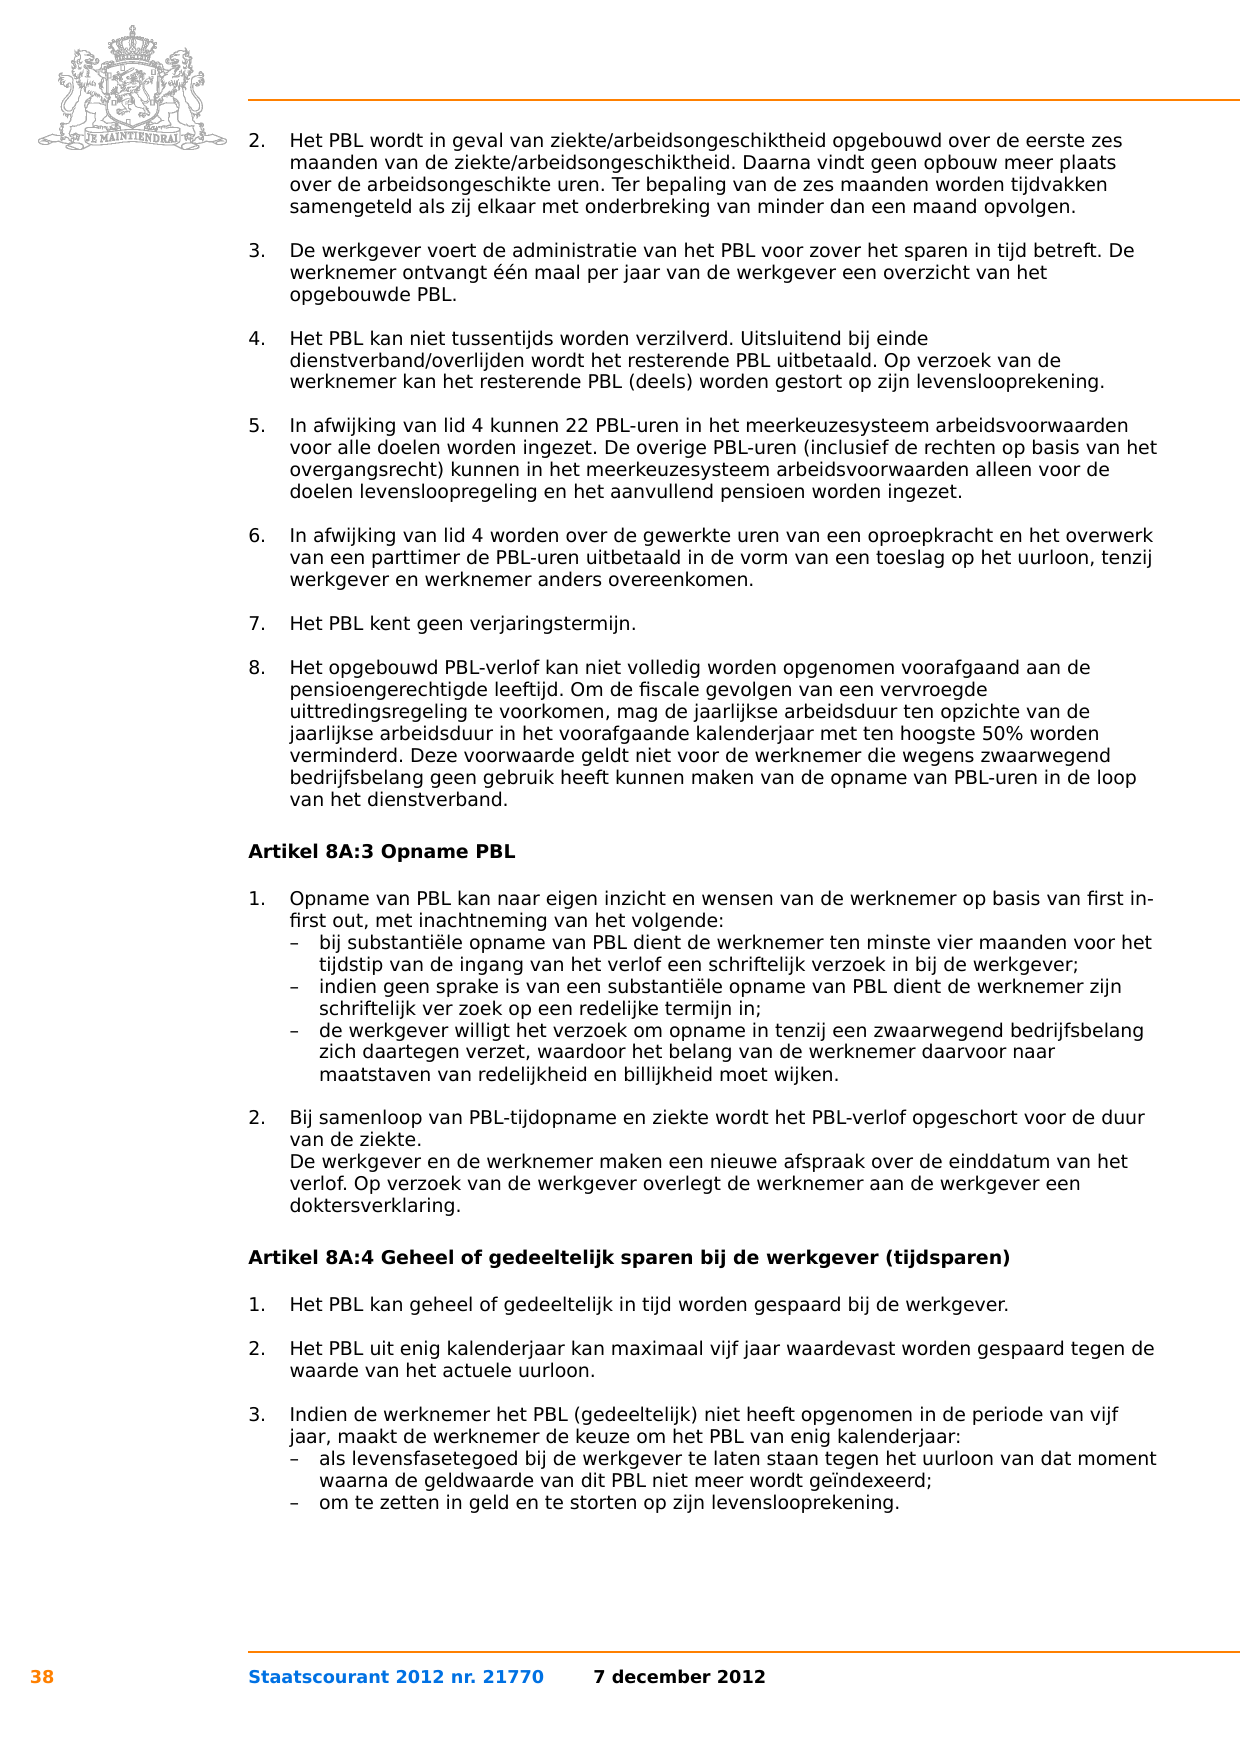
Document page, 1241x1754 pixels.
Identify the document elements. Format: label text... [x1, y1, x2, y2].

text 6. In afwijking van lid 4 worden over de gewerkte uren van een oproepkracht en het overwerk van een parttimer de PBL-uren uitbetaald in de vorm van een toeslag op het uurloon, tenzij werkgever en werknemer anders overeenkomen. [248, 525, 1163, 591]
text – de werkgever willigt het verzoek om opname in tenzij een zwaarwegend bedrijfsbelang zich daartegen verzet, waardoor het belang van de werknemer daarvoor naar maatstaven van redelijkheid en billijkheid moet wijken. [289, 1019, 1163, 1085]
text 7. Het PBL kent geen verjaringstermijn. [248, 613, 1163, 635]
subtitle Artikel 8A:4 Geheel of gedeeltelijk sparen bij de werkgever (tijdsparen) [248, 1247, 1163, 1269]
text 3. Indien de werknemer het PBL (gedeeltelijk) niet heeft opgenomen in de periode van vijf jaar, maakt de werknemer de keuze om het PBL van enig kalenderjaar: [248, 1404, 1163, 1448]
text 1. Opname van PBL kan naar eigen inzicht en wensen van de werknemer op basis van first in- first out, met inachtneming van het volgende: [248, 888, 1163, 932]
subtitle Artikel 8A:3 Opname PBL [248, 841, 1163, 863]
text – bij substantiële opname van PBL dient de werknemer ten minste vier maanden voor het tijdstip van de ingang van het verlof een schriftelijk verzoek in bij de werkgever; [289, 932, 1163, 976]
picture [38, 25, 227, 150]
text 4. Het PBL kan niet tussentijds worden verzilverd. Uitsluitend bij einde dienstverband/overlijden wordt het resterende PBL uitbetaald. Op verzoek van de werknemer kan het resterende PBL (deels) worden gestort op zijn levenslooprekening. [248, 327, 1163, 393]
text – indien geen sprake is van een substantiële opname van PBL dient de werknemer zijn schriftelijk ver zoek op een redelijke termijn in; [289, 976, 1163, 1019]
text – als levensfasetegoed bij de werkgever te laten staan tegen het uurloon van dat moment waarna de geldwaarde van dit PBL niet meer wordt geïndexeerd; [289, 1448, 1163, 1492]
text De werkgever en de werknemer maken een nieuwe afspraak over de einddatum van het verlof. Op verzoek van de werkgever overlegt de werknemer aan de werkgever een doktersverklaring. [289, 1151, 1163, 1217]
text – om te zetten in geld en te storten op zijn levenslooprekening. [289, 1492, 1163, 1514]
text 2. Bij samenloop van PBL-tijdopname en ziekte wordt het PBL-verlof opgeschort voor de duur van de ziekte. [248, 1107, 1163, 1151]
text 3. De werkgever voert de administratie van het PBL voor zover het sparen in tijd betreft. De werknemer ontvangt één maal per jaar van de werkgever een overzicht van het opgebouwde PBL. [248, 240, 1163, 306]
text 1. Het PBL kan geheel of gedeeltelijk in tijd worden gespaard bij de werkgever. [248, 1294, 1163, 1316]
text 2. Het PBL uit enig kalenderjaar kan maximaal vijf jaar waardevast worden gespaard tegen de waarde van het actuele uurloon. [248, 1338, 1163, 1382]
text 5. In afwijking van lid 4 kunnen 22 PBL-uren in het meerkeuzesysteem arbeidsvoorwaarden voor alle doelen worden ingezet. De overige PBL-uren (inclusief de rechten op basis van het overgangsrecht) kunnen in het meerkeuzesysteem arbeidsvoorwaarden alleen voor de doelen levensloopregeling en het aanvullend pensioen worden ingezet. [248, 415, 1163, 503]
text 2. Het PBL wordt in geval van ziekte/arbeidsongeschiktheid opgebouwd over de eerste zes maanden van de ziekte/arbeidsongeschiktheid. Daarna vindt geen opbouw meer plaats over de arbeidsongeschikte uren. Ter bepaling van de zes maanden worden tijdvakken samengeteld als zij elkaar met onderbreking van minder dan een maand opvolgen. [248, 130, 1163, 218]
text 8. Het opgebouwd PBL-verlof kan niet volledig worden opgenomen voorafgaand aan de pensioengerechtigde leeftijd. Om de fiscale gevolgen van een vervroegde uittredingsregeling te voorkomen, mag de jaarlijkse arbeidsduur ten opzichte van de jaarlijkse arbeidsduur in het voorafgaande kalenderjaar met ten hoogste 50% worden verminderd. Deze voorwaarde geldt niet voor de werknemer die wegens zwaarwegend bedrijfsbelang geen gebruik heeft kunnen maken van de opname van PBL-uren in de loop van het dienstverband. [248, 657, 1163, 811]
